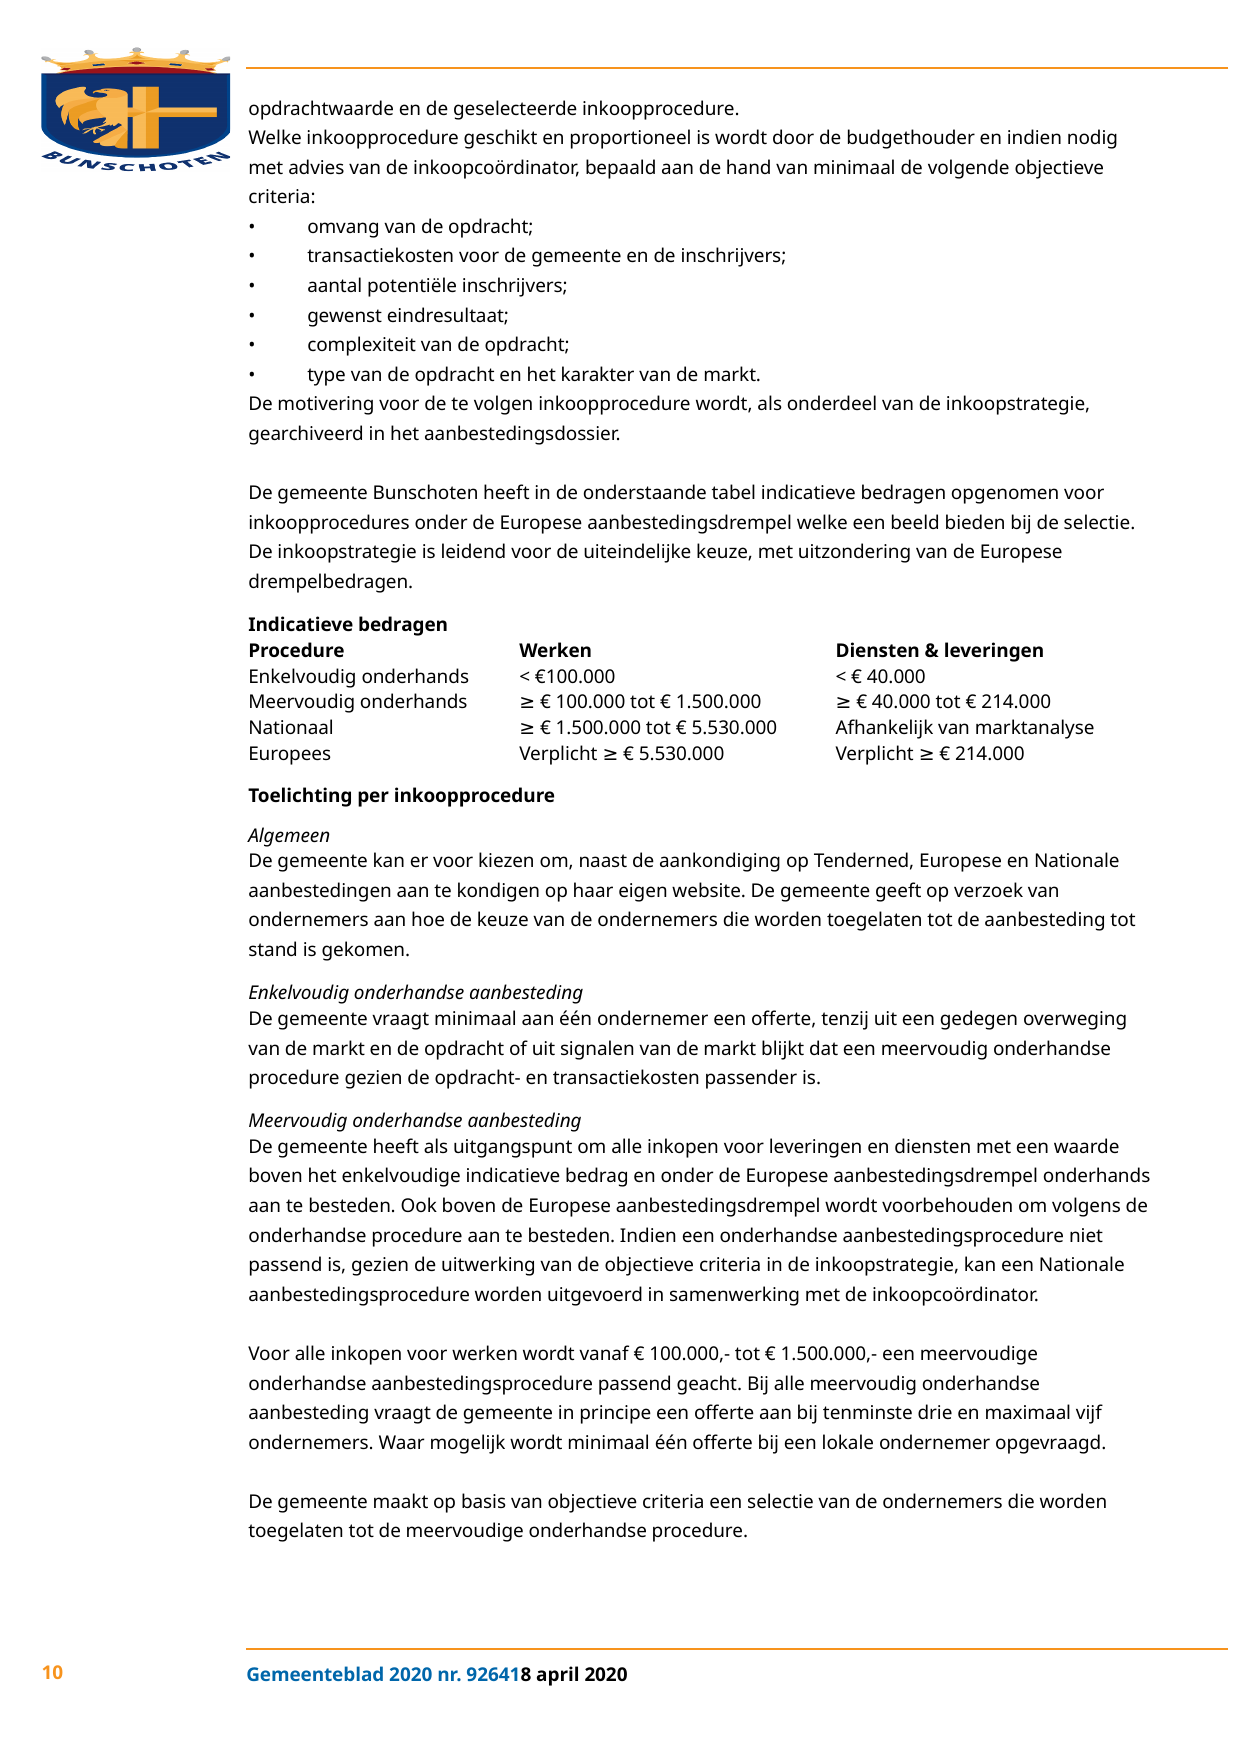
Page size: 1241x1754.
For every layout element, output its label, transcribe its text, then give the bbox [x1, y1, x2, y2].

table_header Procedure [248, 637, 519, 663]
list omvang van de opdracht; [248, 213, 1152, 239]
table_cell Meervoudig onderhands [248, 689, 519, 714]
text De motivering voor de te volgen inkoopprocedure wordt, als onderdeel van de inkoopstrategie, gearchiveerd in het aanbestedingsdossier. [248, 391, 1152, 446]
table_cell Afhankelijk van marktanalyse [835, 714, 1152, 740]
table_cell ≥ € 1.500.000 tot € 5.530.000 [519, 714, 835, 740]
table_header Werken [519, 637, 835, 663]
table_cell ≥ € 40.000 tot € 214.000 [835, 689, 1152, 714]
text Algemeen [248, 822, 1152, 847]
list gewenst eindresultaat; [248, 302, 1152, 328]
list type van de opdracht en het karakter van de markt. [248, 361, 1152, 387]
table_cell Nationaal [248, 714, 519, 740]
text De gemeente heeft als uitgangspunt om alle inkopen voor leveringen en diensten met een waarde boven het enkelvoudige indicatieve bedrag en onder de Europese aanbestedingsdrempel onderhands aan te besteden. Ook boven de Europese aanbestedingsdrempel wordt voorbehouden om volgens de onderhandse procedure aan te besteden. Indien een onderhandse aanbestedingsprocedure niet passend is, gezien de uitwerking van de objectieve criteria in de inkoopstrategie, kan een Nationale aanbestedingsprocedure worden uitgevoerd in samenwerking met de inkoopcoördinator. [248, 1133, 1152, 1307]
table_cell < €100.000 [519, 663, 835, 688]
text De gemeente Bunschoten heeft in de onderstaande tabel indicatieve bedragen opgenomen voor inkoopprocedures onder de Europese aanbestedingsdrempel welke een beeld bieden bij de selectie. De inkoopstrategie is leidend voor de uiteindelijke keuze, met uitzondering van de Europese drempelbedragen. [248, 479, 1152, 594]
table_cell Europees [248, 740, 519, 766]
picture [41, 47, 231, 172]
text Welke inkoopprocedure geschikt en proportioneel is wordt door de budgethouder en indien nodig met advies van de inkoopcoördinator, bepaald aan de hand van minimaal de volgende objectieve criteria: [248, 124, 1152, 209]
text Toelichting per inkoopprocedure [248, 782, 1152, 808]
list aantal potentiële inschrijvers; [248, 272, 1152, 298]
table_cell Verplicht ≥ € 5.530.000 [519, 740, 835, 766]
list complexiteit van de opdracht; [248, 331, 1152, 357]
text Enkelvoudig onderhandse aanbesteding [248, 979, 1152, 1005]
text opdrachtwaarde en de geselecteerde inkoopprocedure. [248, 95, 1152, 121]
text De gemeente maakt op basis van objectieve criteria een selectie van de ondernemers die worden toegelaten tot de meervoudige onderhandse procedure. [248, 1488, 1152, 1543]
table_header Diensten & leveringen [835, 637, 1152, 663]
table_cell < € 40.000 [835, 663, 1152, 688]
text De gemeente vraagt minimaal aan één ondernemer een offerte, tenzij uit een gedegen overweging van de markt en de opdracht of uit signalen van de markt blijkt dat een meervoudig onderhandse procedure gezien de opdracht- en transactiekosten passender is. [248, 1005, 1152, 1090]
table_cell ≥ € 100.000 tot € 1.500.000 [519, 689, 835, 714]
list transactiekosten voor de gemeente en de inschrijvers; [248, 243, 1152, 268]
text Indicatieve bedragen [248, 611, 1152, 637]
table_cell Verplicht ≥ € 214.000 [835, 740, 1152, 766]
text Voor alle inkopen voor werken wordt vanaf € 100.000,- tot € 1.500.000,- een meervoudige onderhandse aanbestedingsprocedure passend geacht. Bij alle meervoudig onderhandse aanbesteding vraagt de gemeente in principe een offerte aan bij tenminste drie en maximaal vijf ondernemers. Waar mogelijk wordt minimaal één offerte bij een lokale ondernemer opgevraagd. [248, 1340, 1152, 1455]
text De gemeente kan er voor kiezen om, naast de aankondiging op Tenderned, Europese en Nationale aanbestedingen aan te kondigen op haar eigen website. De gemeente geeft op verzoek van ondernemers aan hoe de keuze van de ondernemers die worden toegelaten tot de aanbesteding tot stand is gekomen. [248, 847, 1152, 962]
text Meervoudig onderhandse aanbesteding [248, 1107, 1152, 1133]
table_cell Enkelvoudig onderhands [248, 663, 519, 688]
